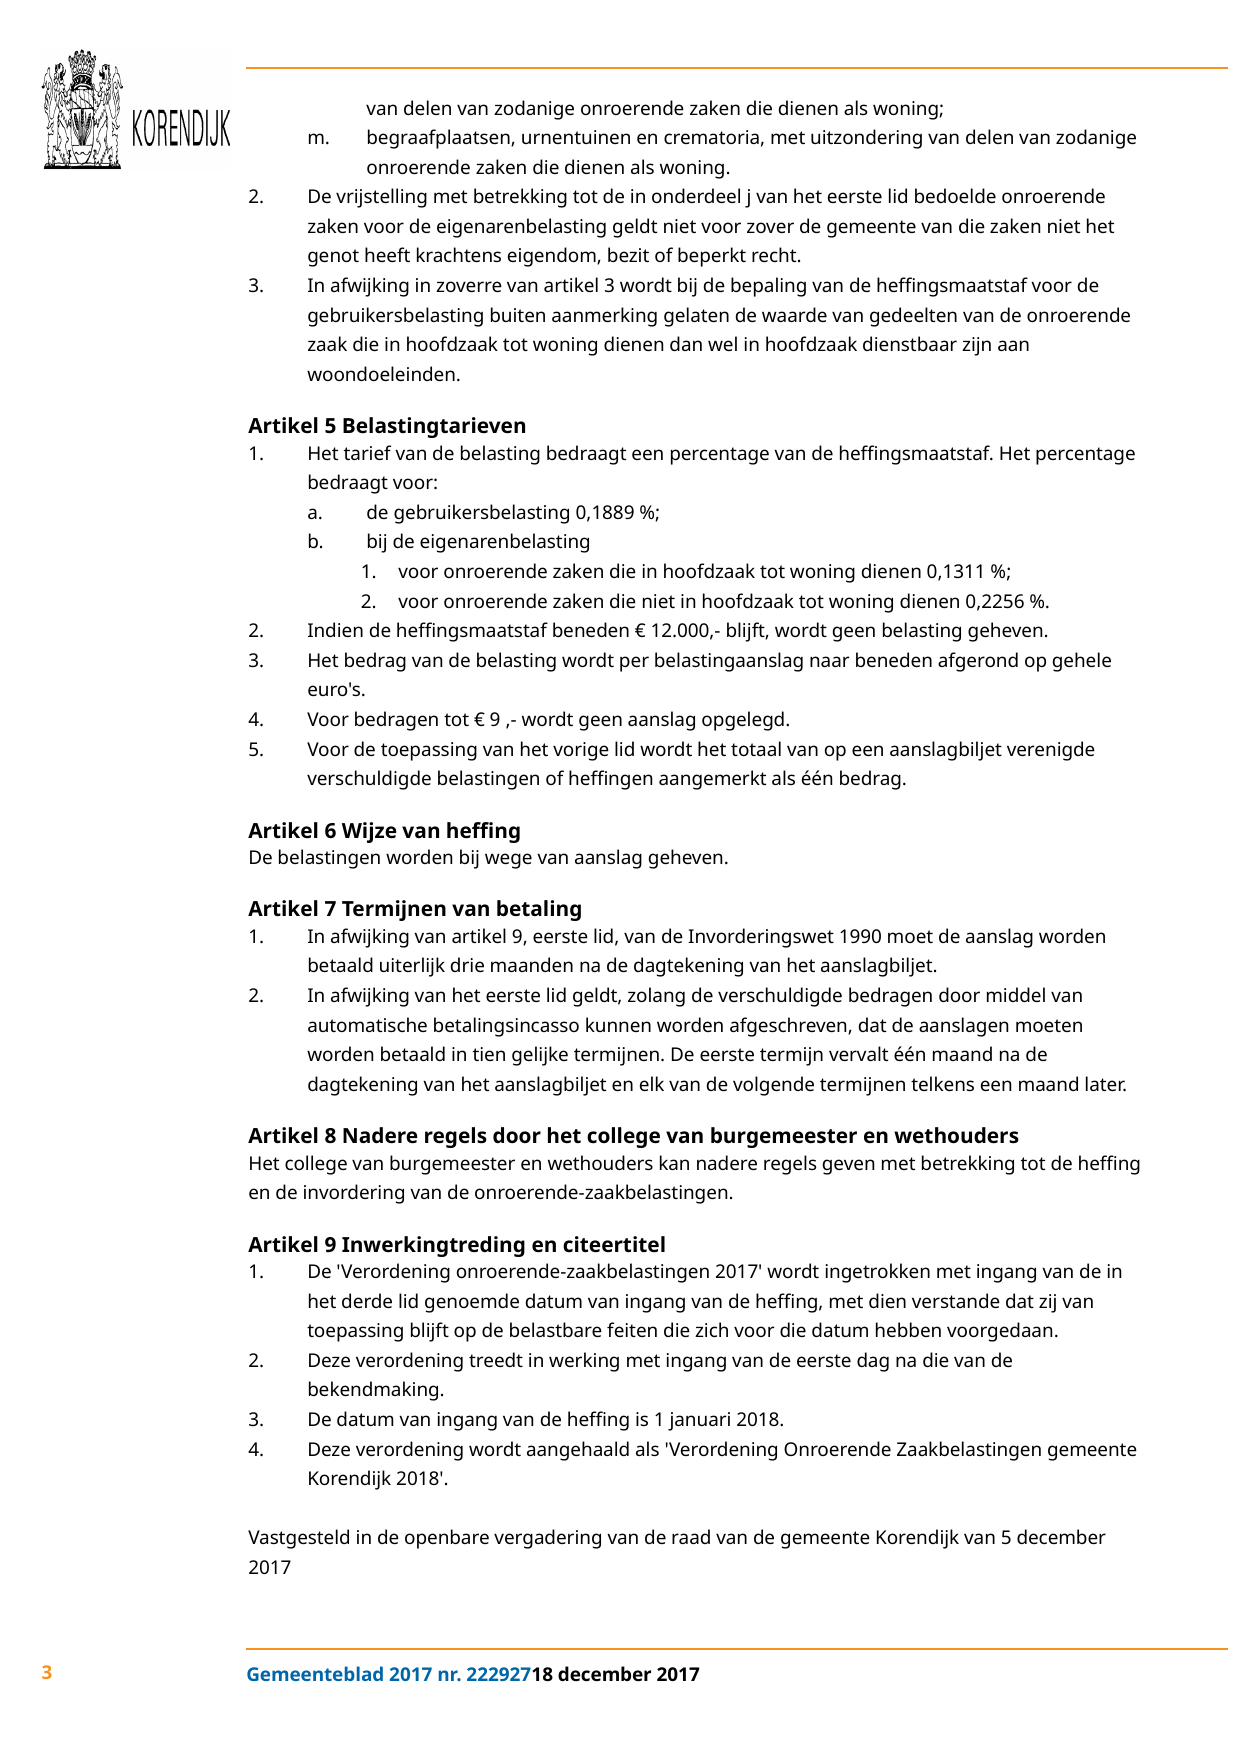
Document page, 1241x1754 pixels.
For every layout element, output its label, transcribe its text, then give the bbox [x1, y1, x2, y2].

list In afwijking van artikel 9, eerste lid, van de Invorderingswet 1990 moet de aanslag worden betaald uiterlijk drie maanden na de dagtekening van het aanslagbiljet. [248, 923, 1152, 978]
list In afwijking in zoverre van artikel 3 wordt bij de bepaling van de heffingsmaatstaf voor de gebruikersbelasting buiten aanmerking gelaten de waarde van gedeelten van de onroerende zaak die in hoofdzaak tot woning dienen dan wel in hoofdzaak dienstbaar zijn aan woondoeleinden. [248, 272, 1152, 387]
list De 'Verordening onroerende-zaakbelastingen 2017' wordt ingetrokken met ingang van de in het derde lid genoemde datum van ingang van de heffing, met dien verstande dat zij van toepassing blijft op de belastbare feiten die zich voor die datum hebben voorgedaan. [248, 1258, 1152, 1343]
list bij de eigenarenbelasting [307, 529, 1152, 554]
list voor onroerende zaken die in hoofdzaak tot woning dienen 0,1311 %; [361, 558, 1152, 584]
list begraafplaatsen, urnentuinen en crematoria, met uitzondering van delen van zodanige onroerende zaken die dienen als woning. [307, 124, 1152, 180]
text Het college van burgemeester en wethouders kan nadere regels geven met betrekking tot de heffing en de invordering van de onroerende-zaakbelastingen. [248, 1150, 1152, 1205]
list In afwijking van het eerste lid geldt, zolang de verschuldigde bedragen door middel van automatische betalingsincasso kunnen worden afgeschreven, dat de aanslagen moeten worden betaald in tien gelijke termijnen. De eerste termijn vervalt één maand na de dagtekening van het aanslagbiljet en elk van de volgende termijnen telkens een maand later. [248, 982, 1152, 1097]
list Het tarief van de belasting bedraagt een percentage van de heffingsmaatstaf. Het percentage bedraagt voor: [248, 440, 1152, 495]
list De datum van ingang van de heffing is 1 januari 2018. [248, 1406, 1152, 1432]
text Artikel 5 Belastingtarieven [248, 411, 1152, 440]
list voor onroerende zaken die niet in hoofdzaak tot woning dienen 0,2256 %. [361, 588, 1152, 613]
list Het bedrag van de belasting wordt per belastingaanslag naar beneden afgerond op gehele euro's. [248, 647, 1152, 702]
picture [41, 47, 231, 172]
text Vastgesteld in de openbare vergadering van de raad van de gemeente Korendijk van 5 december 2017 [248, 1524, 1152, 1580]
list De vrijstelling met betrekking tot de in onderdeel j van het eerste lid bedoelde onroerende zaken voor de eigenarenbelasting geldt niet voor zover de gemeente van die zaken niet het genot heeft krachtens eigendom, bezit of beperkt recht. [248, 183, 1152, 268]
list Voor de toepassing van het vorige lid wordt het totaal van op een aanslagbiljet verenigde verschuldigde belastingen of heffingen aangemerkt als één bedrag. [248, 736, 1152, 791]
list de gebruikersbelasting 0,1889 %; [307, 499, 1152, 525]
list van delen van zodanige onroerende zaken die dienen als woning; [307, 95, 1152, 121]
list Deze verordening wordt aangehaald als 'Verordening Onroerende Zaakbelastingen gemeente Korendijk 2018'. [248, 1436, 1152, 1491]
text Artikel 6 Wijze van heffing [248, 816, 1152, 844]
text Artikel 8 Nadere regels door het college van burgemeester en wethouders [248, 1121, 1152, 1150]
list Indien de heffingsmaatstaf beneden € 12.000,- blijft, wordt geen belasting geheven. [248, 617, 1152, 643]
text Artikel 9 Inwerkingtreding en citeertitel [248, 1230, 1152, 1258]
list Deze verordening treedt in werking met ingang van de eerste dag na die van de bekendmaking. [248, 1347, 1152, 1402]
text Artikel 7 Termijnen van betaling [248, 894, 1152, 923]
list Voor bedragen tot € 9 ,- wordt geen aanslag opgelegd. [248, 706, 1152, 732]
text De belastingen worden bij wege van aanslag geheven. [248, 844, 1152, 870]
